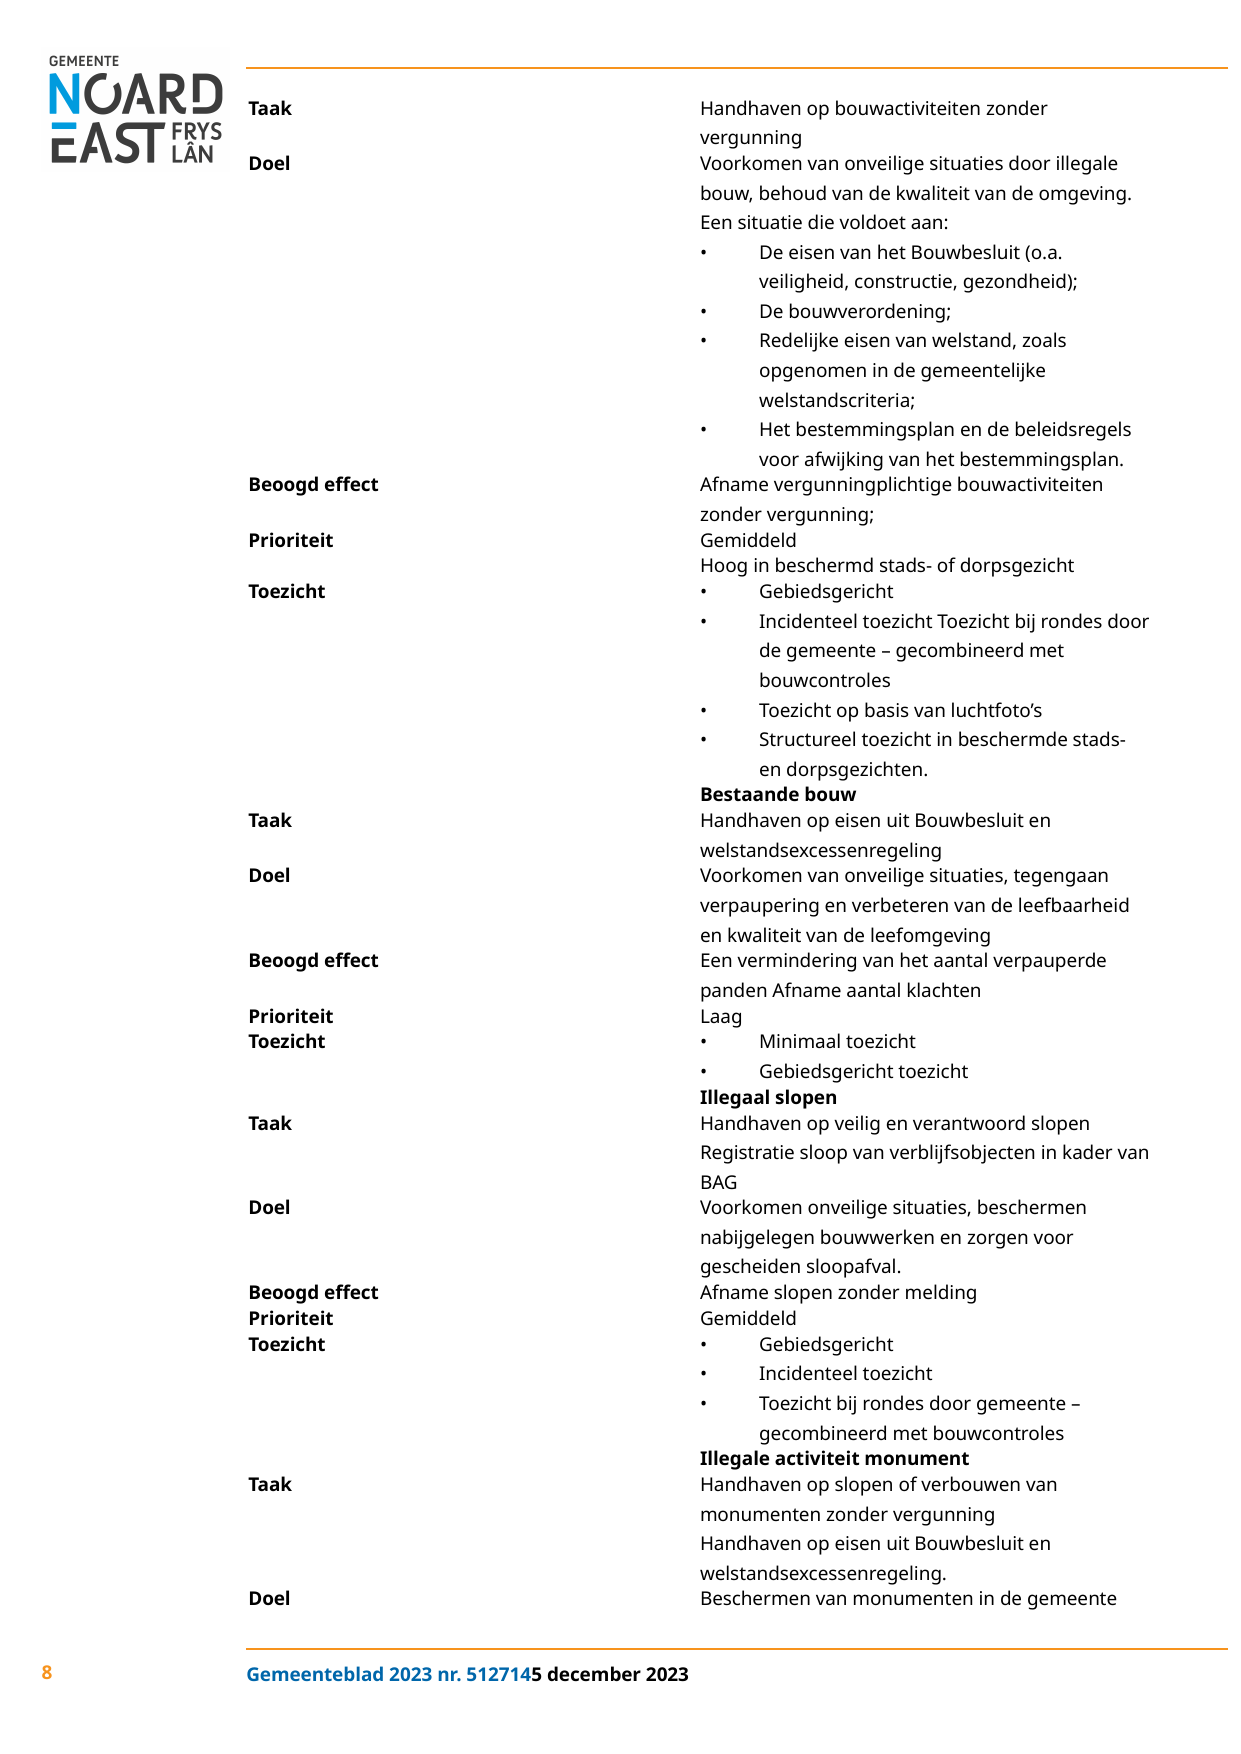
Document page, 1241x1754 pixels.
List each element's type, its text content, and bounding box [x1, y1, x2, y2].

table_cell Beoogd effect [248, 1280, 700, 1305]
table_cell Toezicht [248, 1029, 700, 1084]
table_cell Afname vergunningplichtige bouwactiviteiten zonder vergunning; [700, 472, 1152, 527]
table_cell Laag [700, 1003, 1152, 1029]
table_cell [248, 1084, 700, 1110]
table_cell Beoogd effect [248, 472, 700, 527]
table_cell Handhaven op slopen of verbouwen van monumenten zonder vergunning Handhaven op eisen uit Bouwbesluit en welstandsexcessenregeling. [700, 1471, 1152, 1586]
table_cell Taak [248, 1471, 700, 1586]
table_cell Handhaven op eisen uit Bouwbesluit en welstandsexcessenregeling [700, 808, 1152, 863]
table_cell Taak [248, 1110, 700, 1194]
table_cell Doel [248, 1195, 700, 1279]
table_cell Handhaven op bouwactiviteiten zonder vergunning [700, 95, 1152, 150]
table_cell Voorkomen van onveilige situaties, tegengaan verpaupering en verbeteren van de leefbaarheid en kwaliteit van de leefomgeving [700, 863, 1152, 948]
table_cell Gebiedsgericht Incidenteel toezicht Toezicht bij rondes door de gemeente – gecombineerd met bouwcontroles Toezicht op basis van luchtfoto’s Structureel toezicht in beschermde stads- en dorpsgezichten. [700, 579, 1152, 782]
table_cell Beschermen van monumenten in de gemeente [700, 1586, 1152, 1611]
table_cell Voorkomen onveilige situaties, beschermen nabijgelegen bouwwerken en zorgen voor gescheiden sloopafval. [700, 1195, 1152, 1279]
table_cell Doel [248, 150, 700, 472]
table_cell Minimaal toezicht Gebiedsgericht toezicht [700, 1029, 1152, 1084]
table_cell Gebiedsgericht Incidenteel toezicht Toezicht bij rondes door gemeente – gecombineerd met bouwcontroles [700, 1331, 1152, 1445]
table_cell Afname slopen zonder melding [700, 1280, 1152, 1305]
table_cell Prioriteit [248, 1305, 700, 1331]
table_cell Illegaal slopen [700, 1084, 1152, 1110]
table_cell Handhaven op veilig en verantwoord slopen Registratie sloop van verblijfsobjecten in kader van BAG [700, 1110, 1152, 1194]
table_cell Prioriteit [248, 527, 700, 578]
table_cell Beoogd effect [248, 948, 700, 1003]
table_cell Taak [248, 808, 700, 863]
table_cell Doel [248, 863, 700, 948]
table_cell Toezicht [248, 579, 700, 782]
table_cell Taak [248, 95, 700, 150]
table_cell Prioriteit [248, 1003, 700, 1029]
table_cell Doel [248, 1586, 700, 1611]
table_cell Een vermindering van het aantal verpauperde panden Afname aantal klachten [700, 948, 1152, 1003]
table_cell Toezicht [248, 1331, 700, 1445]
table_cell Voorkomen van onveilige situaties door illegale bouw, behoud van de kwaliteit van de omgeving. Een situatie die voldoet aan: De eisen van het Bouwbesluit (o.a. veiligheid, constructie, gezondheid); De bouwverordening; Redelijke eisen van welstand, zoals opgenomen in de gemeentelijke welstandscriteria; Het bestemmingsplan en de beleidsregels voor afwijking van het bestemmingsplan. [700, 150, 1152, 472]
table_cell Gemiddeld [700, 1305, 1152, 1331]
picture [41, 47, 231, 172]
table_cell Illegale activiteit monument [700, 1445, 1152, 1471]
table_cell Bestaande bouw [700, 782, 1152, 807]
table_cell Hoog in beschermd stads- of dorpsgezicht [700, 553, 1152, 578]
table_cell [248, 1445, 700, 1471]
table_cell Gemiddeld [700, 527, 1152, 553]
table_cell [248, 782, 700, 807]
